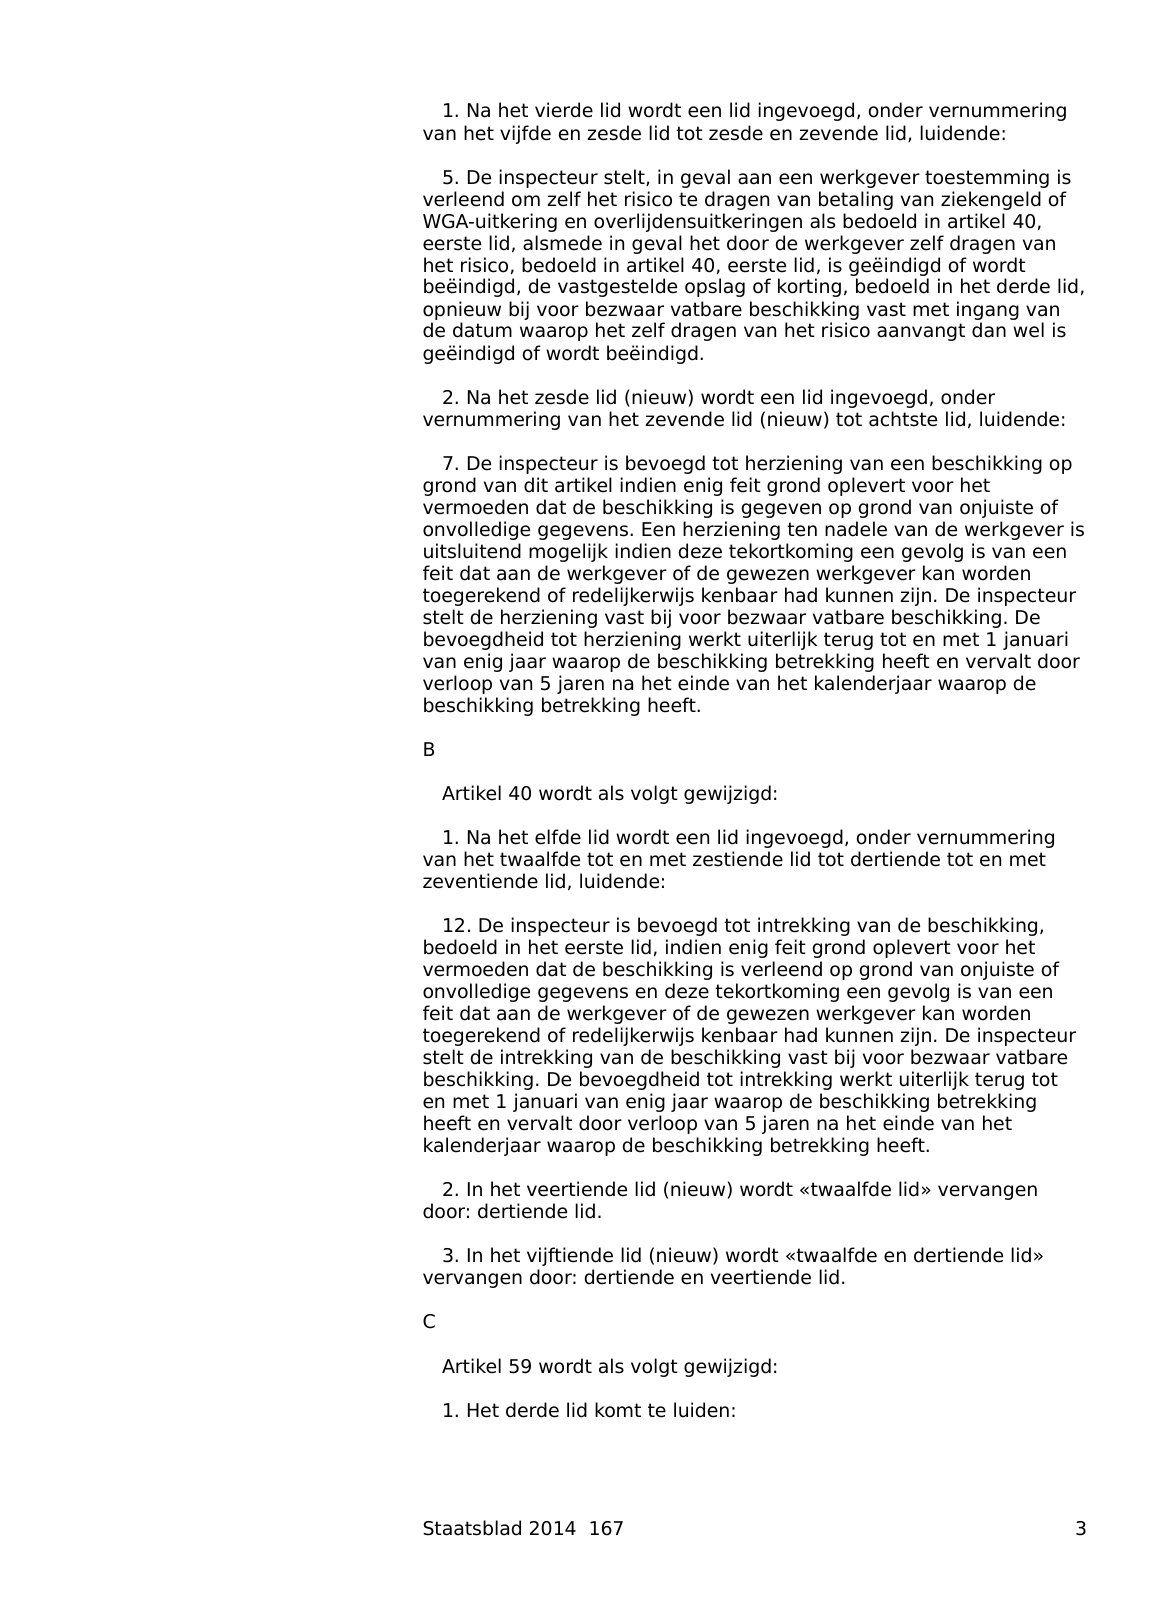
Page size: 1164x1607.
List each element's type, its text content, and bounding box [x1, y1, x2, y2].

text 2. Na het zesde lid (nieuw) wordt een lid ingevoegd, onder vernummering van het zevende lid (nieuw) tot achtste lid, luidende: [422, 387, 1087, 431]
text B [422, 739, 1087, 761]
text C [422, 1311, 1087, 1333]
text 1. Het derde lid komt te luiden: [422, 1400, 1087, 1422]
text 2. In het veertiende lid (nieuw) wordt «twaalfde lid» vervangen door: dertiende lid. [422, 1179, 1087, 1223]
text 5. De inspecteur stelt, in geval aan een werkgever toestemming is verleend om zelf het risico te dragen van betaling van ziekengeld of WGA-uitkering en overlijdensuitkeringen als bedoeld in artikel 40, eerste lid, alsmede in geval het door de werkgever zelf dragen van het risico, bedoeld in artikel 40, eerste lid, is geëindigd of wordt beëindigd, de vastgestelde opslag of korting, bedoeld in het derde lid, opnieuw bij voor bezwaar vatbare beschikking vast met ingang van de datum waarop het zelf dragen van het risico aanvangt dan wel is geëindigd of wordt beëindigd. [422, 167, 1087, 364]
text 3. In het vijftiende lid (nieuw) wordt «twaalfde en dertiende lid» vervangen door: dertiende en veertiende lid. [422, 1245, 1087, 1289]
text Artikel 40 wordt als volgt gewijzigd: [422, 783, 1087, 805]
text 7. De inspecteur is bevoegd tot herziening van een beschikking op grond van dit artikel indien enig feit grond oplevert voor het vermoeden dat de beschikking is gegeven op grond van onjuiste of onvolledige gegevens. Een herziening ten nadele van de werkgever is uitsluitend mogelijk indien deze tekortkoming een gevolg is van een feit dat aan de werkgever of de gewezen werkgever kan worden toegerekend of redelijkerwijs kenbaar had kunnen zijn. De inspecteur stelt de herziening vast bij voor bezwaar vatbare beschikking. De bevoegdheid tot herziening werkt uiterlijk terug tot en met 1 januari van enig jaar waarop de beschikking betrekking heeft en vervalt door verloop van 5 jaren na het einde van het kalenderjaar waarop de beschikking betrekking heeft. [422, 453, 1087, 716]
text 12. De inspecteur is bevoegd tot intrekking van de beschikking, bedoeld in het eerste lid, indien enig feit grond oplevert voor het vermoeden dat de beschikking is verleend op grond van onjuiste of onvolledige gegevens en deze tekortkoming een gevolg is van een feit dat aan de werkgever of de gewezen werkgever kan worden toegerekend of redelijkerwijs kenbaar had kunnen zijn. De inspecteur stelt de intrekking van de beschikking vast bij voor bezwaar vatbare beschikking. De bevoegdheid tot intrekking werkt uiterlijk terug tot en met 1 januari van enig jaar waarop de beschikking betrekking heeft en vervalt door verloop van 5 jaren na het einde van het kalenderjaar waarop de beschikking betrekking heeft. [422, 915, 1087, 1157]
text 1. Na het elfde lid wordt een lid ingevoegd, onder vernummering van het twaalfde tot en met zestiende lid tot dertiende tot en met zeventiende lid, luidende: [422, 827, 1087, 893]
text 1. Na het vierde lid wordt een lid ingevoegd, onder vernummering van het vijfde en zesde lid tot zesde en zevende lid, luidende: [422, 100, 1087, 144]
text Artikel 59 wordt als volgt gewijzigd: [422, 1356, 1087, 1377]
